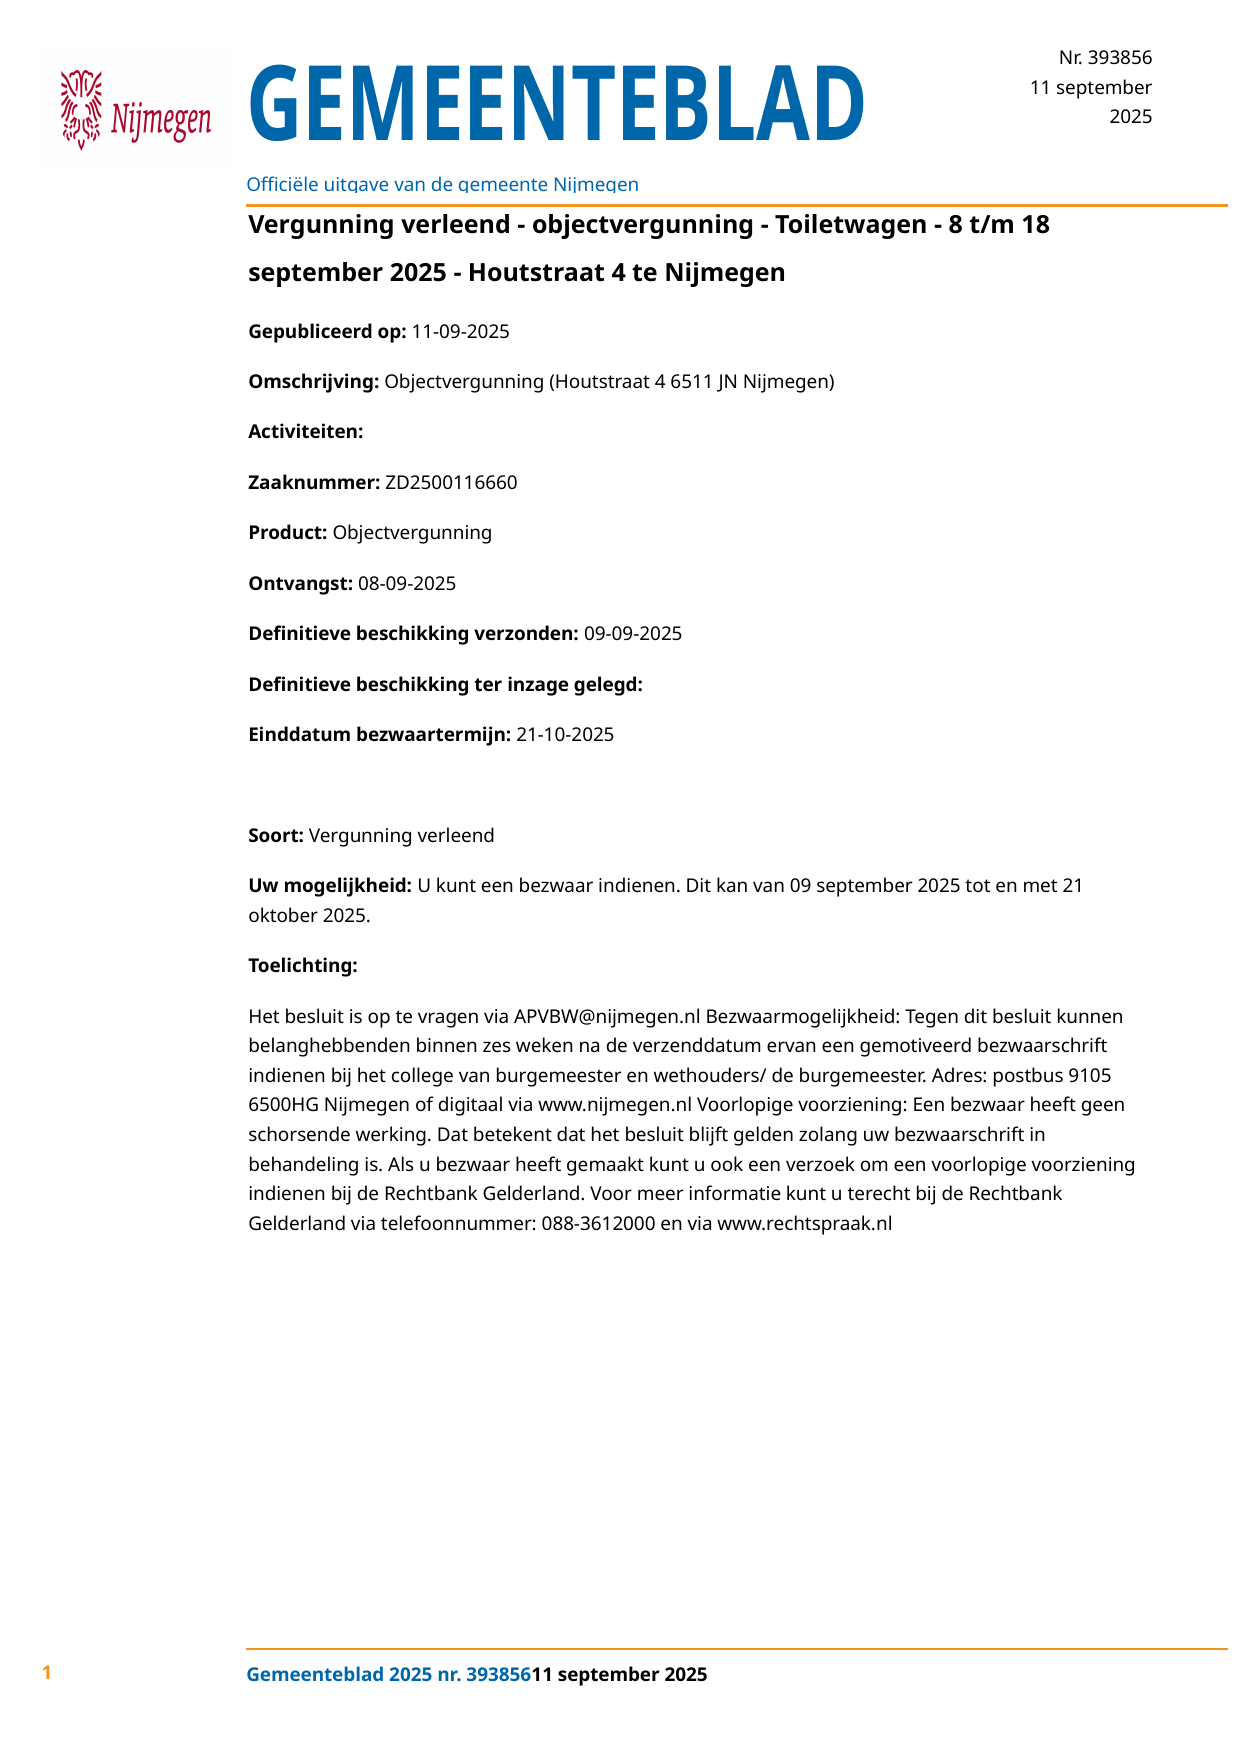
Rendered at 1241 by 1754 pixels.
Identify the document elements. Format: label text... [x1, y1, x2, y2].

text Product: Objectvergunning [248, 519, 1152, 545]
text Ontvangst: 08-09-2025 [248, 570, 1152, 596]
text Omschrijving: Objectvergunning (Houtstraat 4 6511 JN Nijmegen) [248, 368, 1152, 394]
text Toelichting: [248, 952, 1152, 978]
text Activiteiten: [248, 419, 1152, 444]
text Zaaknummer: ZD2500116660 [248, 469, 1152, 495]
text Het besluit is op te vragen via APVBW@nijmegen.nl Bezwaarmogelijkheid: Tegen dit besluit kunnen belanghebbenden binnen zes weken na de verzenddatum ervan een gemotiveerd bezwaarschrift indienen bij het college van burgemeester en wethouders/ de burgemeester. Adres: postbus 9105 6500HG Nijmegen of digitaal via www.nijmegen.nl Voorlopige voorziening: Een bezwaar heeft geen schorsende werking. Dat betekent dat het besluit blijft gelden zolang uw bezwaarschrift in behandeling is. Als u bezwaar heeft gemaakt kunt u ook een verzoek om een voorlopige voorziening indienen bij de Rechtbank Gelderland. Voor meer informatie kunt u terecht bij de Rechtbank Gelderland via telefoonnummer: 088-3612000 en via www.rechtspraak.nl [248, 1003, 1152, 1236]
picture [41, 47, 231, 172]
text Soort: Vergunning verleend [248, 822, 1152, 848]
text Definitieve beschikking verzonden: 09-09-2025 [248, 620, 1152, 646]
text Definitieve beschikking ter inzage gelegd: [248, 671, 1152, 697]
text Uw mogelijkheid: U kunt een bezwaar indienen. Dit kan van 09 september 2025 tot en met 21 oktober 2025. [248, 872, 1152, 928]
text Vergunning verleend - objectvergunning - Toiletwagen - 8 t/m 18 september 2025 - Houtstraat 4 te Nijmegen [248, 207, 1152, 288]
text Gepubliceerd op: 11-09-2025 [248, 318, 1152, 344]
text Einddatum bezwaartermijn: 21-10-2025 [248, 721, 1152, 747]
